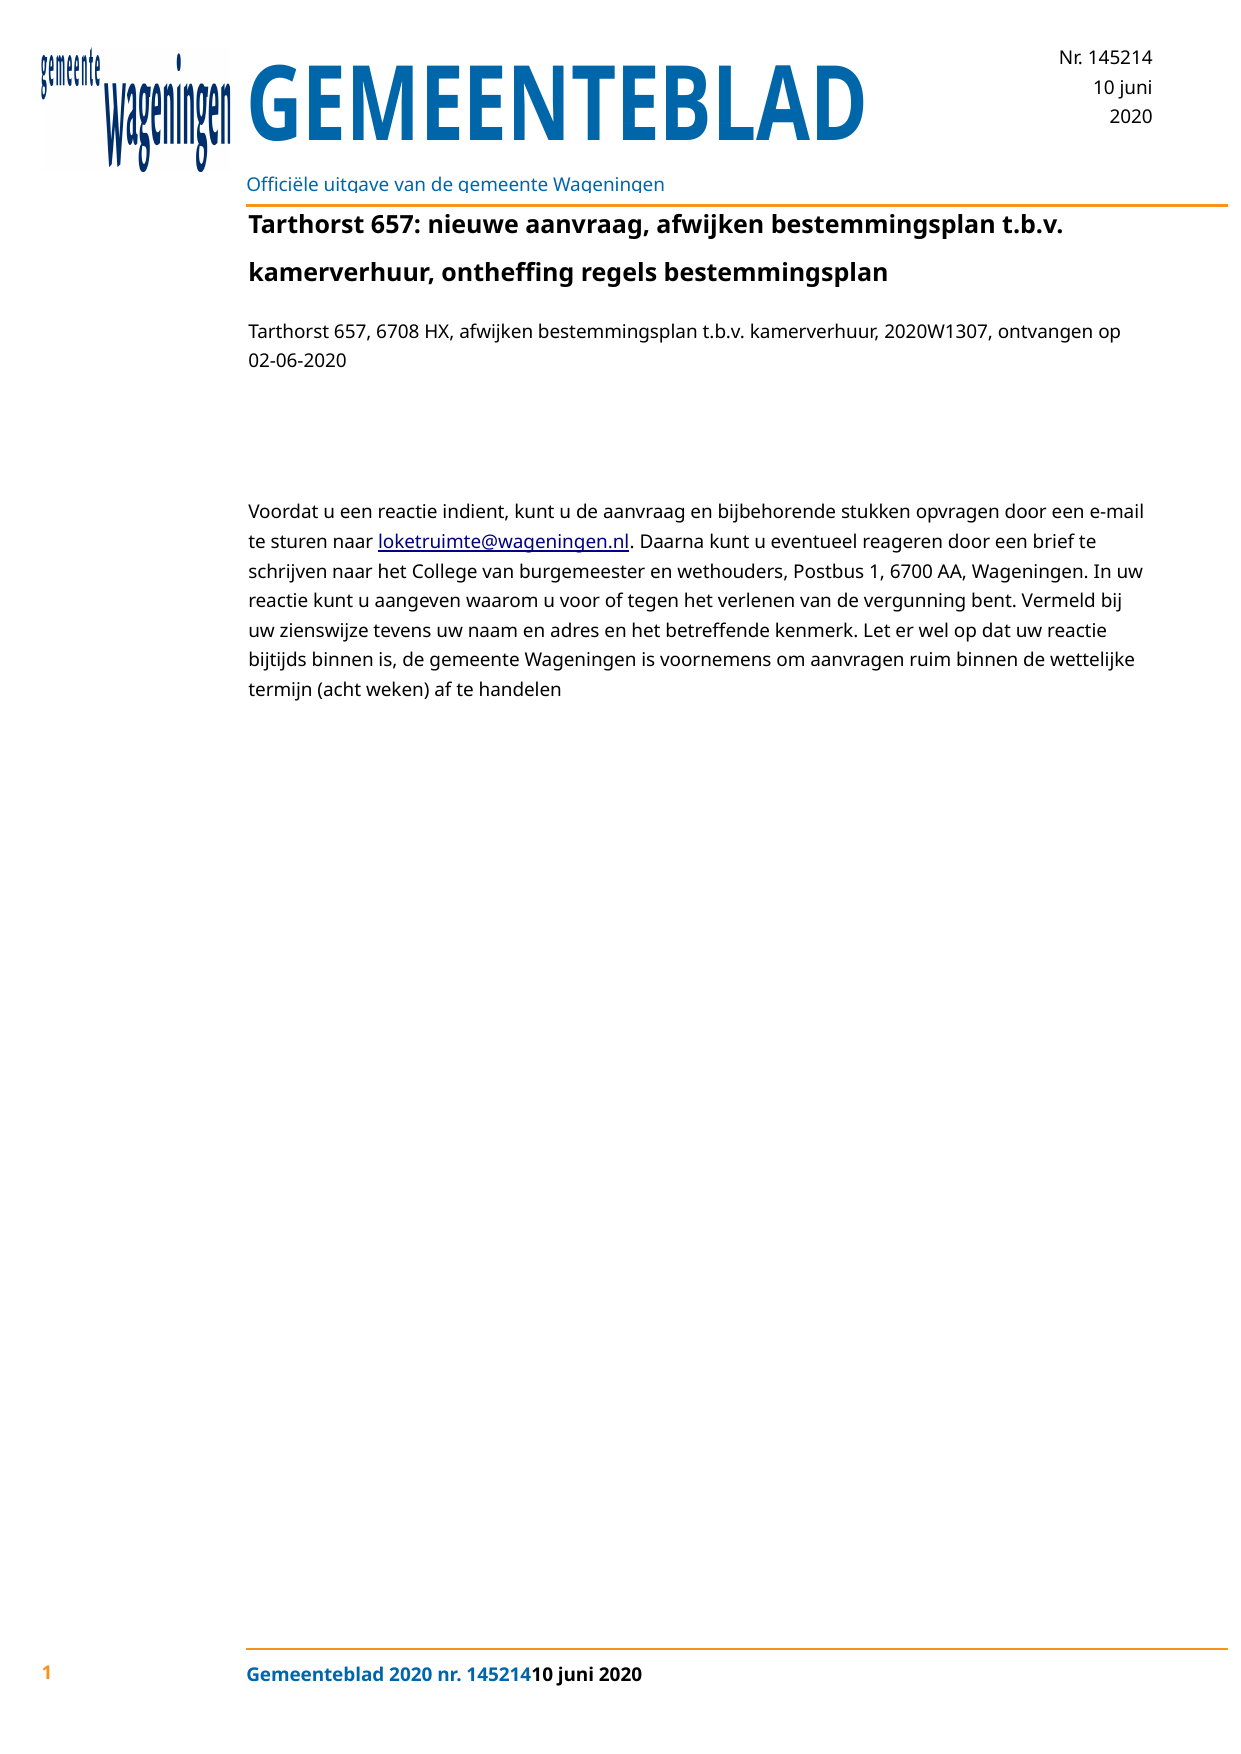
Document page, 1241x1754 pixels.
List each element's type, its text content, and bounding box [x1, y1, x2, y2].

picture [41, 47, 231, 172]
text Tarthorst 657: nieuwe aanvraag, afwijken bestemmingsplan t.b.v. kamerverhuur, ontheffing regels bestemmingsplan [248, 207, 1152, 288]
text Tarthorst 657, 6708 HX, afwijken bestemmingsplan t.b.v. kamerverhuur, 2020W1307, ontvangen op 02-06-2020 [248, 318, 1152, 373]
text Voordat u een reactie indient, kunt u de aanvraag en bijbehorende stukken opvragen door een e-mail te sturen naar loketruimte@wageningen.nl. Daarna kunt u eventueel reageren door een brief te schrijven naar het College van burgemeester en wethouders, Postbus 1, 6700 AA, Wageningen. In uw reactie kunt u aangeven waarom u voor of tegen het verlenen van de vergunning bent. Vermeld bij uw zienswijze tevens uw naam en adres en het betreffende kenmerk. Let er wel op dat uw reactie bijtijds binnen is, de gemeente Wageningen is voornemens om aanvragen ruim binnen de wettelijke termijn (acht weken) af te handelen [248, 499, 1152, 702]
